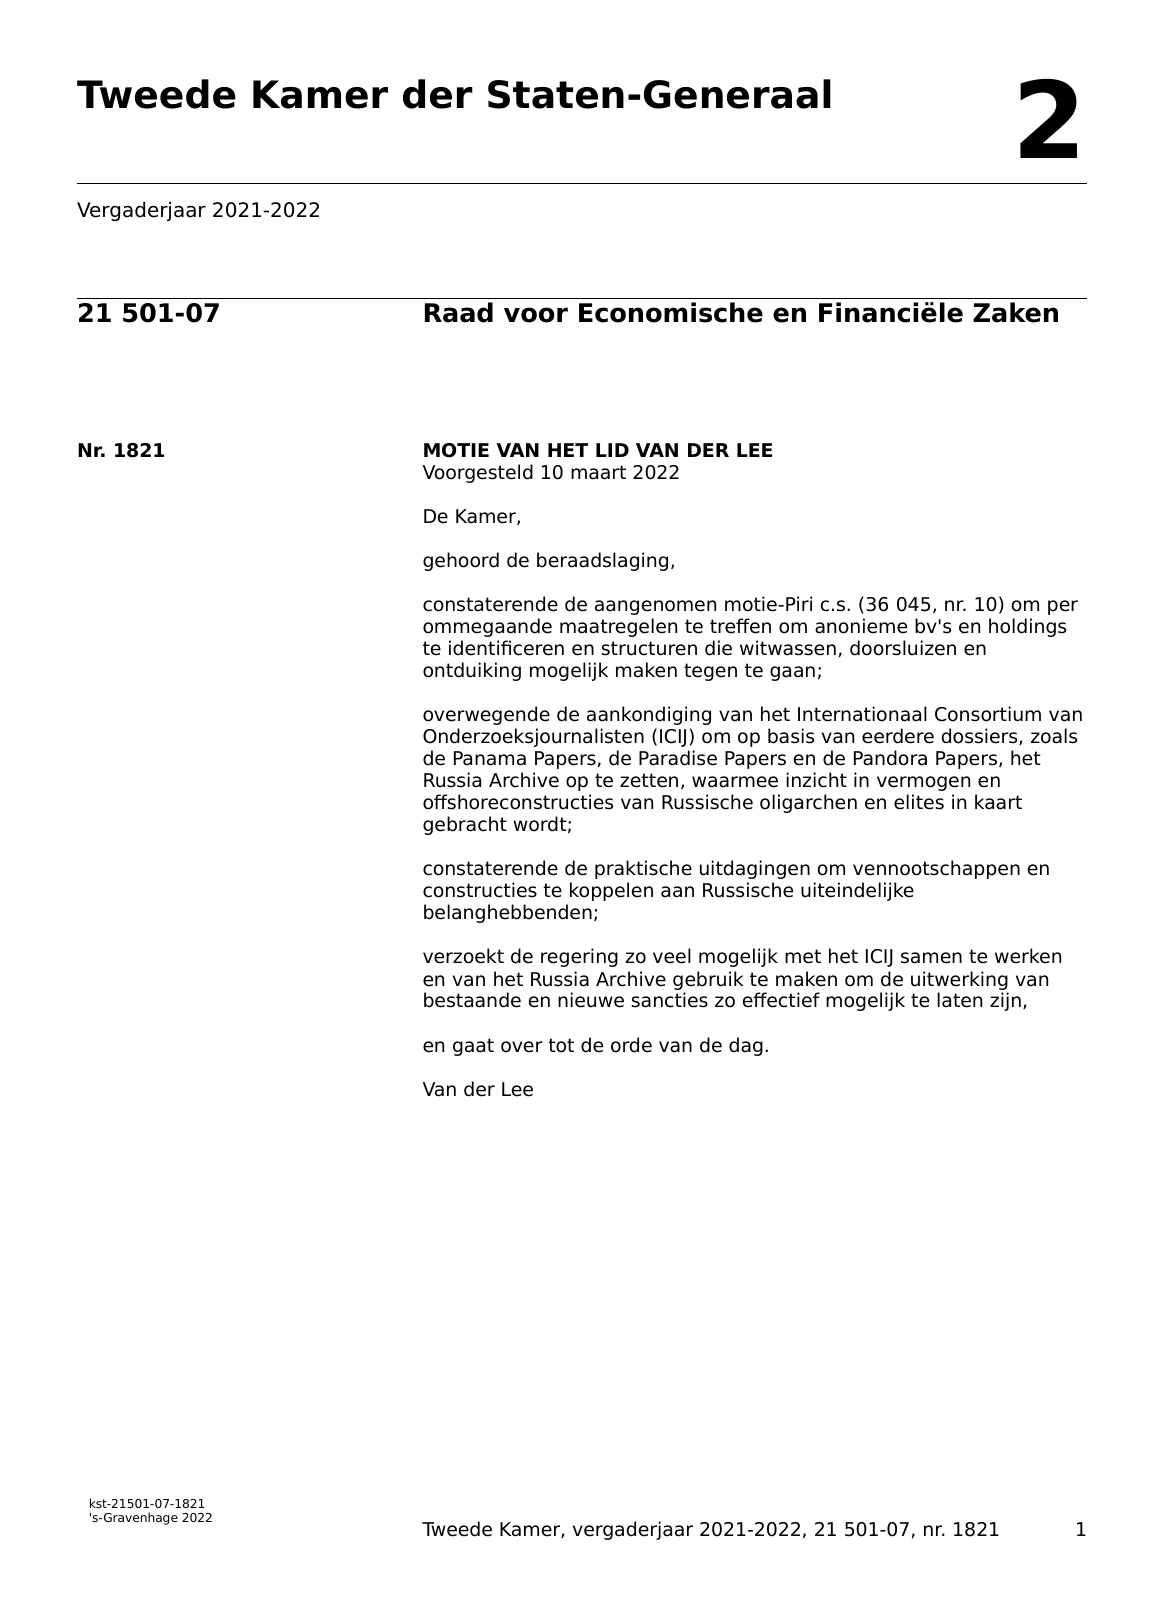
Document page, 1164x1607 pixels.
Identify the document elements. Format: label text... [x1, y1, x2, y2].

text De Kamer, [422, 506, 1087, 528]
text Voorgesteld 10 maart 2022 [422, 462, 1087, 484]
subtitle Nr. 1821 MOTIE VAN HET LID VAN DER LEE [77, 440, 1087, 462]
table_header 2 [886, 59, 1087, 183]
table_header Tweede Kamer der Staten-Generaal [77, 59, 886, 183]
table_cell Vergaderjaar 2021-2022 [77, 184, 1087, 298]
text en gaat over tot de orde van de dag. [422, 1034, 1087, 1057]
text verzoekt de regering zo veel mogelijk met het ICIJ samen te werken en van het Russia Archive gebruik te maken om de uitwerking van bestaande en nieuwe sancties zo effectief mogelijk te laten zijn, [422, 946, 1087, 1012]
subtitle 21 501-07 Raad voor Economische en Financiële Zaken [77, 299, 1087, 329]
text constaterende de aangenomen motie-Piri c.s. (36 045, nr. 10) om per ommegaande maatregelen te treffen om anonieme bv's en holdings te identificeren en structuren die witwassen, doorsluizen en ontduiking mogelijk maken tegen te gaan; [422, 594, 1087, 682]
text gehoord de beraadslaging, [422, 550, 1087, 572]
text 's-Gravenhage 2022 [88, 1511, 323, 1525]
text overwegende de aankondiging van het Internationaal Consortium van Onderzoeksjournalisten (ICIJ) om op basis van eerdere dossiers, zoals de Panama Papers, de Paradise Papers en de Pandora Papers, het Russia Archive op te zetten, waarmee inzicht in vermogen en offshoreconstructies van Russische oligarchen en elites in kaart gebracht wordt; [422, 704, 1087, 836]
text constaterende de praktische uitdagingen om vennootschappen en constructies te koppelen aan Russische uiteindelijke belanghebbenden; [422, 858, 1087, 924]
text Van der Lee [422, 1079, 1087, 1101]
text kst-21501-07-1821 [88, 1497, 323, 1511]
